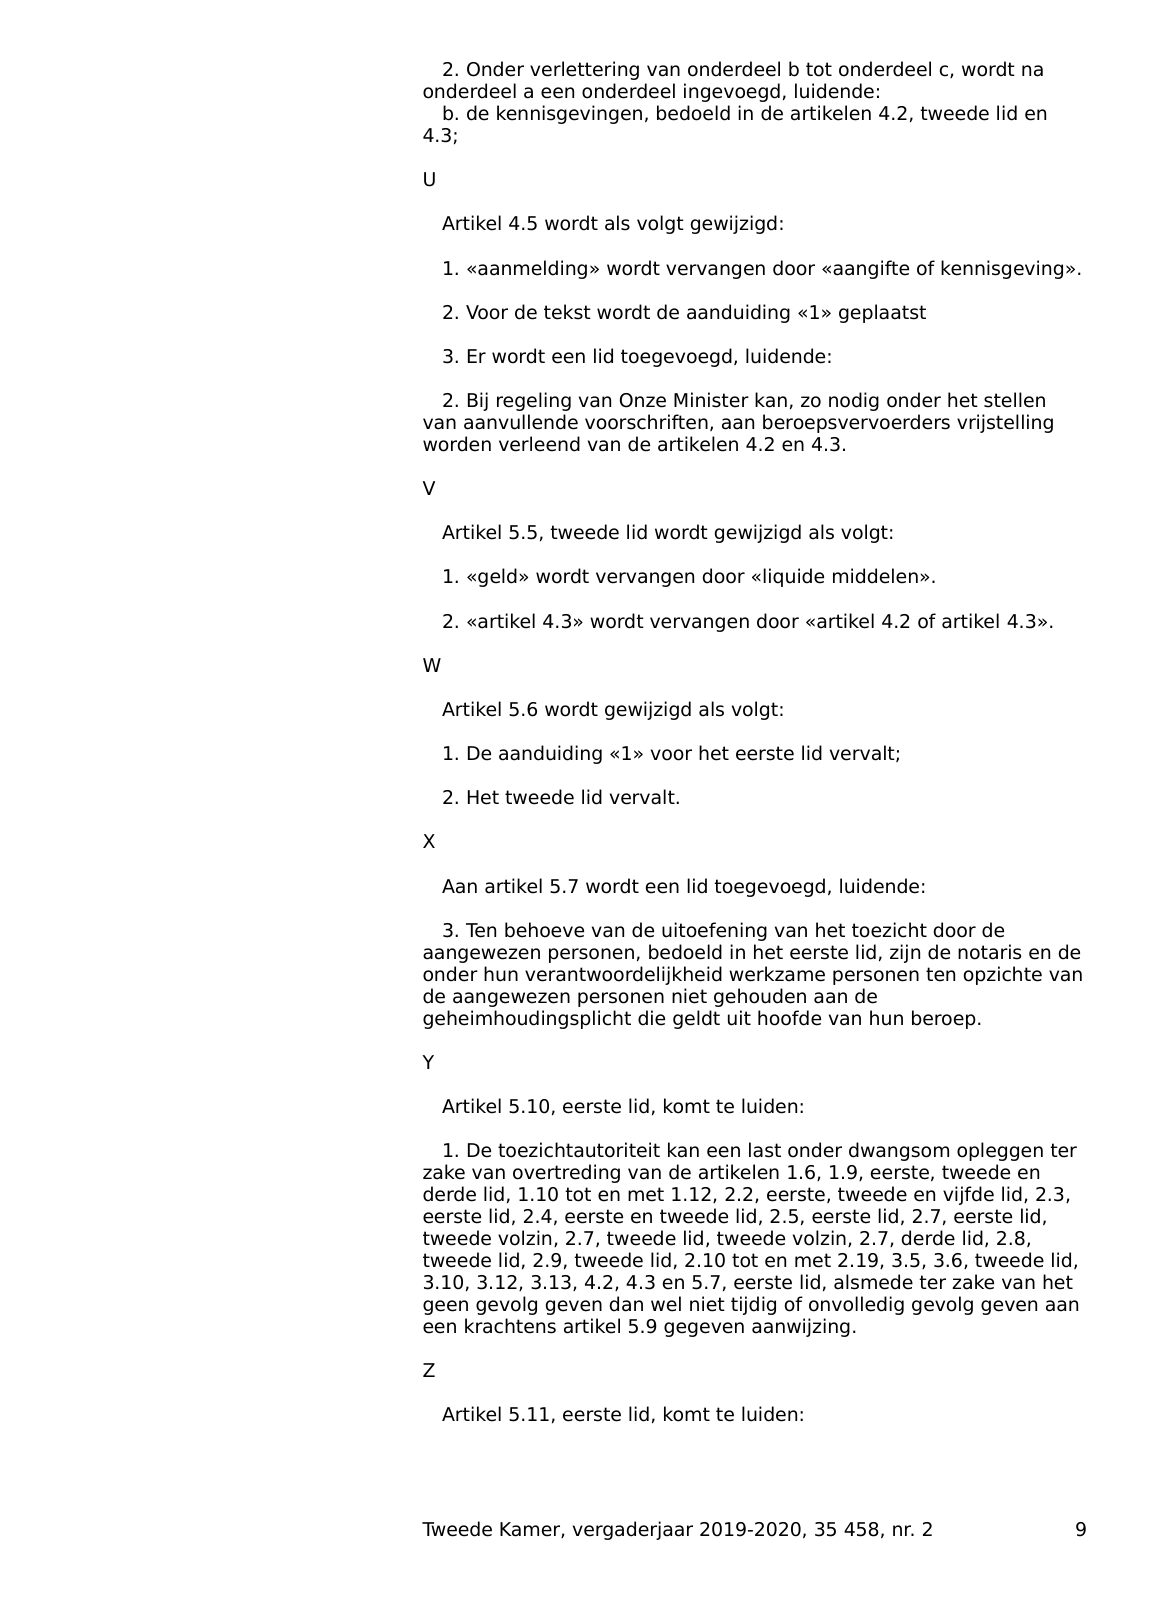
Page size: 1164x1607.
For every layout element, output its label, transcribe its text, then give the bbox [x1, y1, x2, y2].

text 2. Onder verlettering van onderdeel b tot onderdeel c, wordt na onderdeel a een onderdeel ingevoegd, luidende: [422, 59, 1087, 103]
text Z [422, 1360, 1087, 1382]
text 3. Ten behoeve van de uitoefening van het toezicht door de aangewezen personen, bedoeld in het eerste lid, zijn de notaris en de onder hun verantwoordelijkheid werkzame personen ten opzichte van de aangewezen personen niet gehouden aan de geheimhoudingsplicht die geldt uit hoofde van hun beroep. [422, 920, 1087, 1030]
text Y [422, 1052, 1087, 1074]
text 1. «geld» wordt vervangen door «liquide middelen». [422, 566, 1087, 588]
text 1. De aanduiding «1» voor het eerste lid vervalt; [422, 743, 1087, 765]
text 1. «aanmelding» wordt vervangen door «aangifte of kennisgeving». [422, 257, 1087, 279]
text Artikel 5.10, eerste lid, komt te luiden: [422, 1096, 1087, 1118]
text b. de kennisgevingen, bedoeld in de artikelen 4.2, tweede lid en 4.3; [422, 103, 1087, 147]
text V [422, 478, 1087, 500]
text U [422, 169, 1087, 191]
text Artikel 5.11, eerste lid, komt te luiden: [422, 1404, 1087, 1426]
text 3. Er wordt een lid toegevoegd, luidende: [422, 346, 1087, 368]
text Artikel 4.5 wordt als volgt gewijzigd: [422, 213, 1087, 235]
text 2. Het tweede lid vervalt. [422, 787, 1087, 809]
text W [422, 655, 1087, 677]
text Artikel 5.6 wordt gewijzigd als volgt: [422, 699, 1087, 721]
text 1. De toezichtautoriteit kan een last onder dwangsom opleggen ter zake van overtreding van de artikelen 1.6, 1.9, eerste, tweede en derde lid, 1.10 tot en met 1.12, 2.2, eerste, tweede en vijfde lid, 2.3, eerste lid, 2.4, eerste en tweede lid, 2.5, eerste lid, 2.7, eerste lid, tweede volzin, 2.7, tweede lid, tweede volzin, 2.7, derde lid, 2.8, tweede lid, 2.9, tweede lid, 2.10 tot en met 2.19, 3.5, 3.6, tweede lid, 3.10, 3.12, 3.13, 4.2, 4.3 en 5.7, eerste lid, alsmede ter zake van het geen gevolg geven dan wel niet tijdig of onvolledig gevolg geven aan een krachtens artikel 5.9 gegeven aanwijzing. [422, 1140, 1087, 1338]
text 2. Voor de tekst wordt de aanduiding «1» geplaatst [422, 302, 1087, 324]
text Artikel 5.5, tweede lid wordt gewijzigd als volgt: [422, 522, 1087, 544]
text X [422, 831, 1087, 853]
text Aan artikel 5.7 wordt een lid toegevoegd, luidende: [422, 876, 1087, 898]
text 2. «artikel 4.3» wordt vervangen door «artikel 4.2 of artikel 4.3». [422, 611, 1087, 633]
text 2. Bij regeling van Onze Minister kan, zo nodig onder het stellen van aanvullende voorschriften, aan beroepsvervoerders vrijstelling worden verleend van de artikelen 4.2 en 4.3. [422, 390, 1087, 456]
